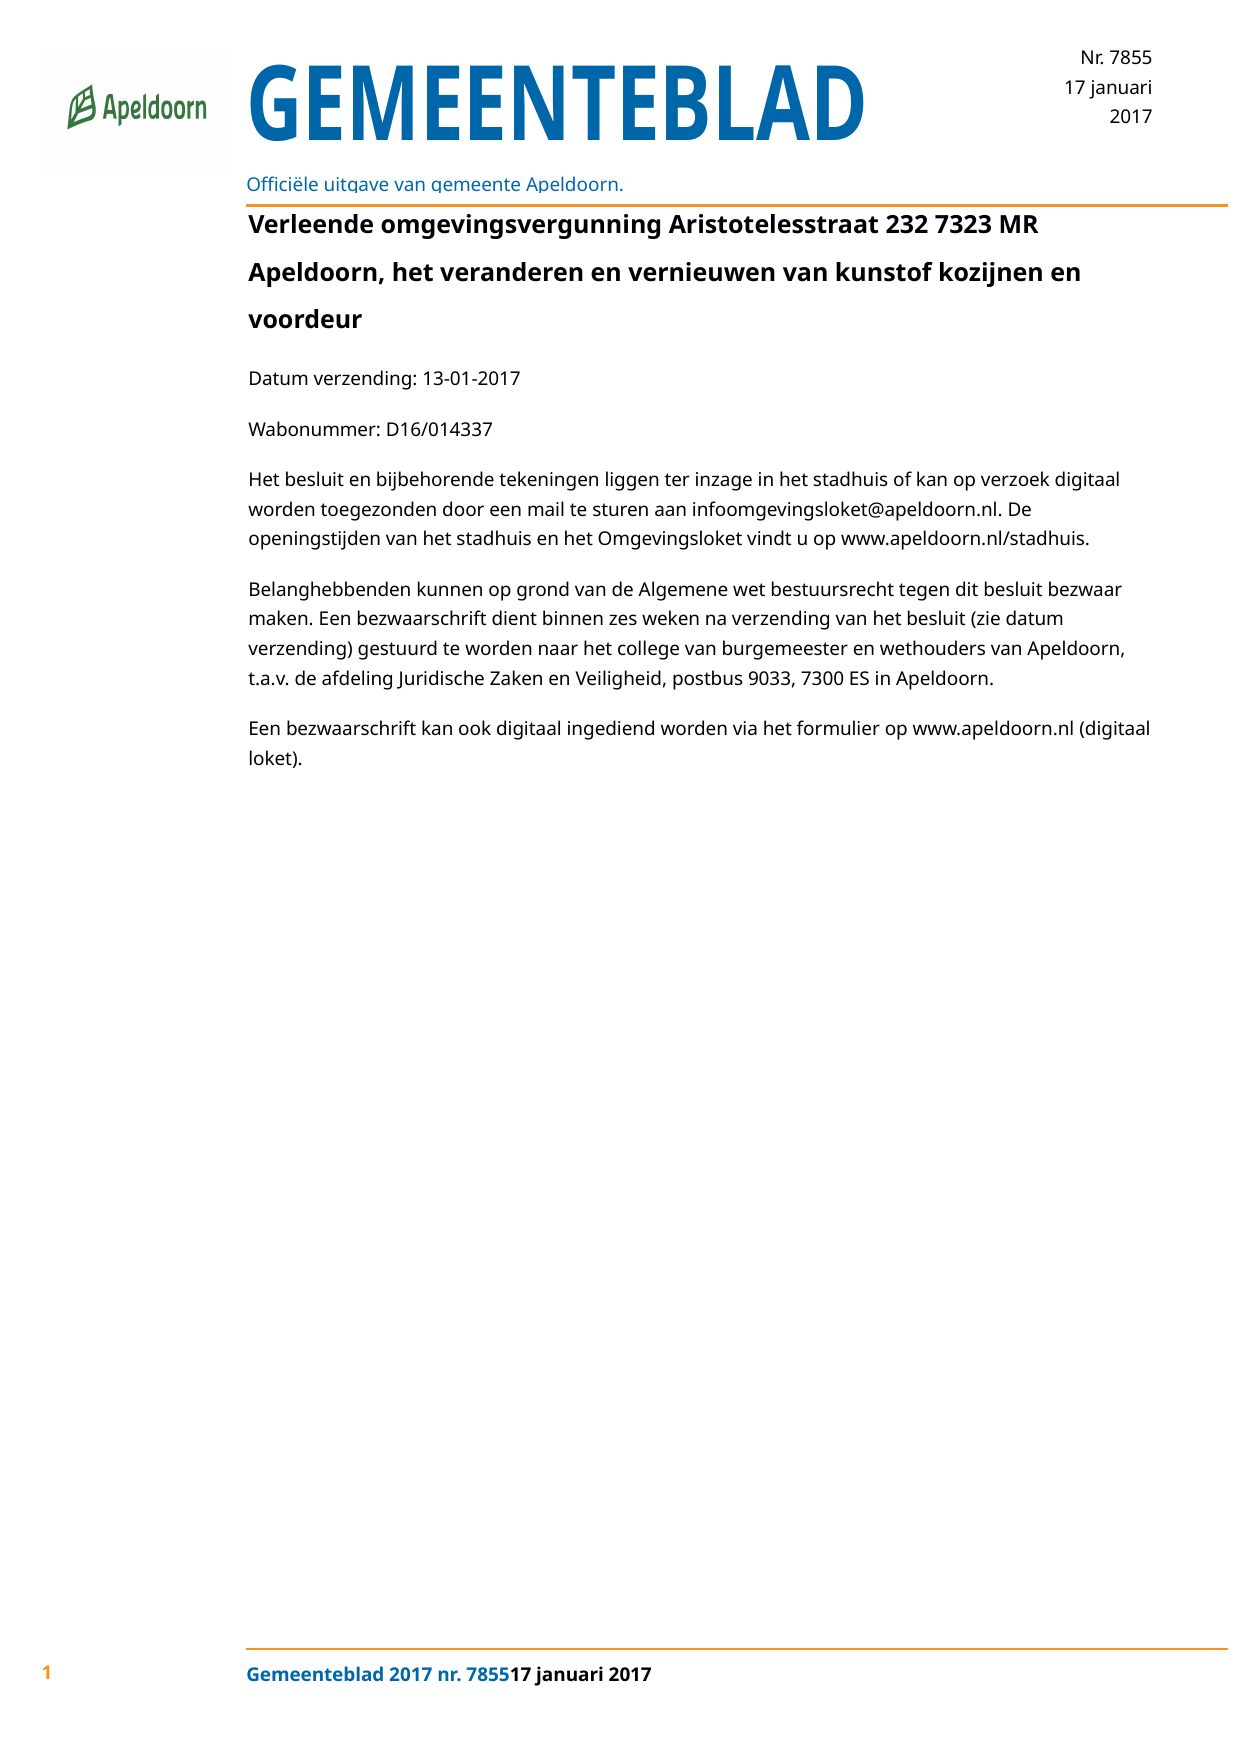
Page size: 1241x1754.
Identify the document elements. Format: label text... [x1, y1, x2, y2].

text Het besluit en bijbehorende tekeningen liggen ter inzage in het stadhuis of kan op verzoek digitaal worden toegezonden door een mail te sturen aan infoomgevingsloket@apeldoorn.nl. De openingstijden van het stadhuis en het Omgevingsloket vindt u op www.apeldoorn.nl/stadhuis. [248, 466, 1152, 551]
picture [41, 47, 231, 172]
text Verleende omgevingsvergunning Aristotelesstraat 232 7323 MR Apeldoorn, het veranderen en vernieuwen van kunstof kozijnen en voordeur [248, 207, 1152, 336]
text Een bezwaarschrift kan ook digitaal ingediend worden via het formulier op www.apeldoorn.nl (digitaal loket). [248, 715, 1152, 770]
text Wabonummer: D16/014337 [248, 416, 1152, 442]
text Datum verzending: 13-01-2017 [248, 366, 1152, 391]
text Belanghebbenden kunnen op grond van de Algemene wet bestuursrecht tegen dit besluit bezwaar maken. Een bezwaarschrift dient binnen zes weken na verzending van het besluit (zie datum verzending) gestuurd te worden naar het college van burgemeester en wethouders van Apeldoorn, t.a.v. de afdeling Juridische Zaken en Veiligheid, postbus 9033, 7300 ES in Apeldoorn. [248, 576, 1152, 690]
